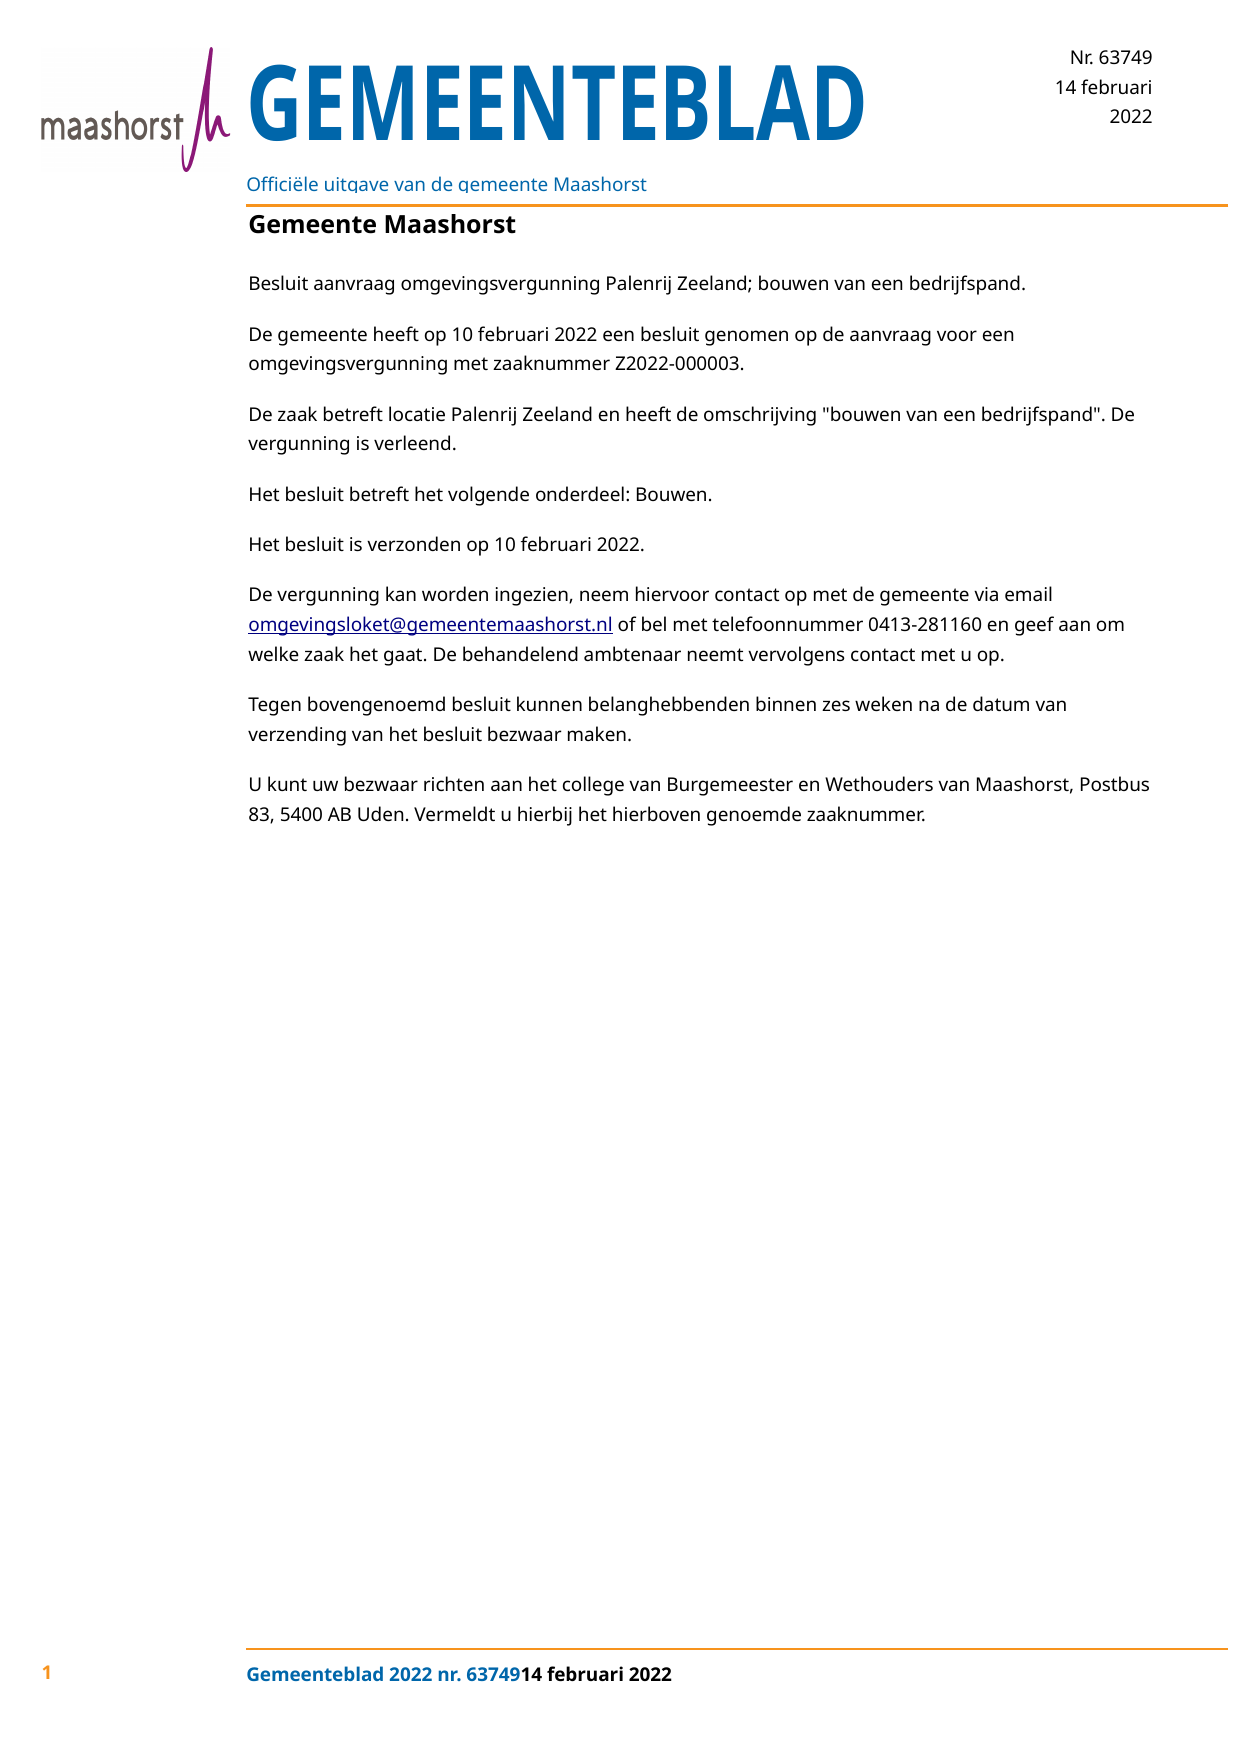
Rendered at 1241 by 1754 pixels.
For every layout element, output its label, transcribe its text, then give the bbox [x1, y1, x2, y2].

text De gemeente heeft op 10 februari 2022 een besluit genomen op de aanvraag voor een omgevingsvergunning met zaaknummer Z2022-000003. [248, 321, 1152, 376]
text Tegen bovengenoemd besluit kunnen belanghebbenden binnen zes weken na de datum van verzending van het besluit bezwaar maken. [248, 691, 1152, 746]
text Gemeente Maashorst [248, 207, 1152, 241]
picture [41, 47, 231, 172]
text De zaak betreft locatie Palenrij Zeeland en heeft de omschrijving "bouwen van een bedrijfspand". De vergunning is verleend. [248, 401, 1152, 456]
text Besluit aanvraag omgevingsvergunning Palenrij Zeeland; bouwen van een bedrijfspand. [248, 270, 1152, 296]
text Het besluit is verzonden op 10 februari 2022. [248, 531, 1152, 557]
text De vergunning kan worden ingezien, neem hiervoor contact op met de gemeente via email omgevingsloket@gemeentemaashorst.nl of bel met telefoonnummer 0413-281160 en geef aan om welke zaak het gaat. De behandelend ambtenaar neemt vervolgens contact met u op. [248, 582, 1152, 666]
text U kunt uw bezwaar richten aan het college van Burgemeester en Wethouders van Maashorst, Postbus 83, 5400 AB Uden. Vermeldt u hierbij het hierboven genoemde zaaknummer. [248, 771, 1152, 826]
text Het besluit betreft het volgende onderdeel: Bouwen. [248, 481, 1152, 506]
